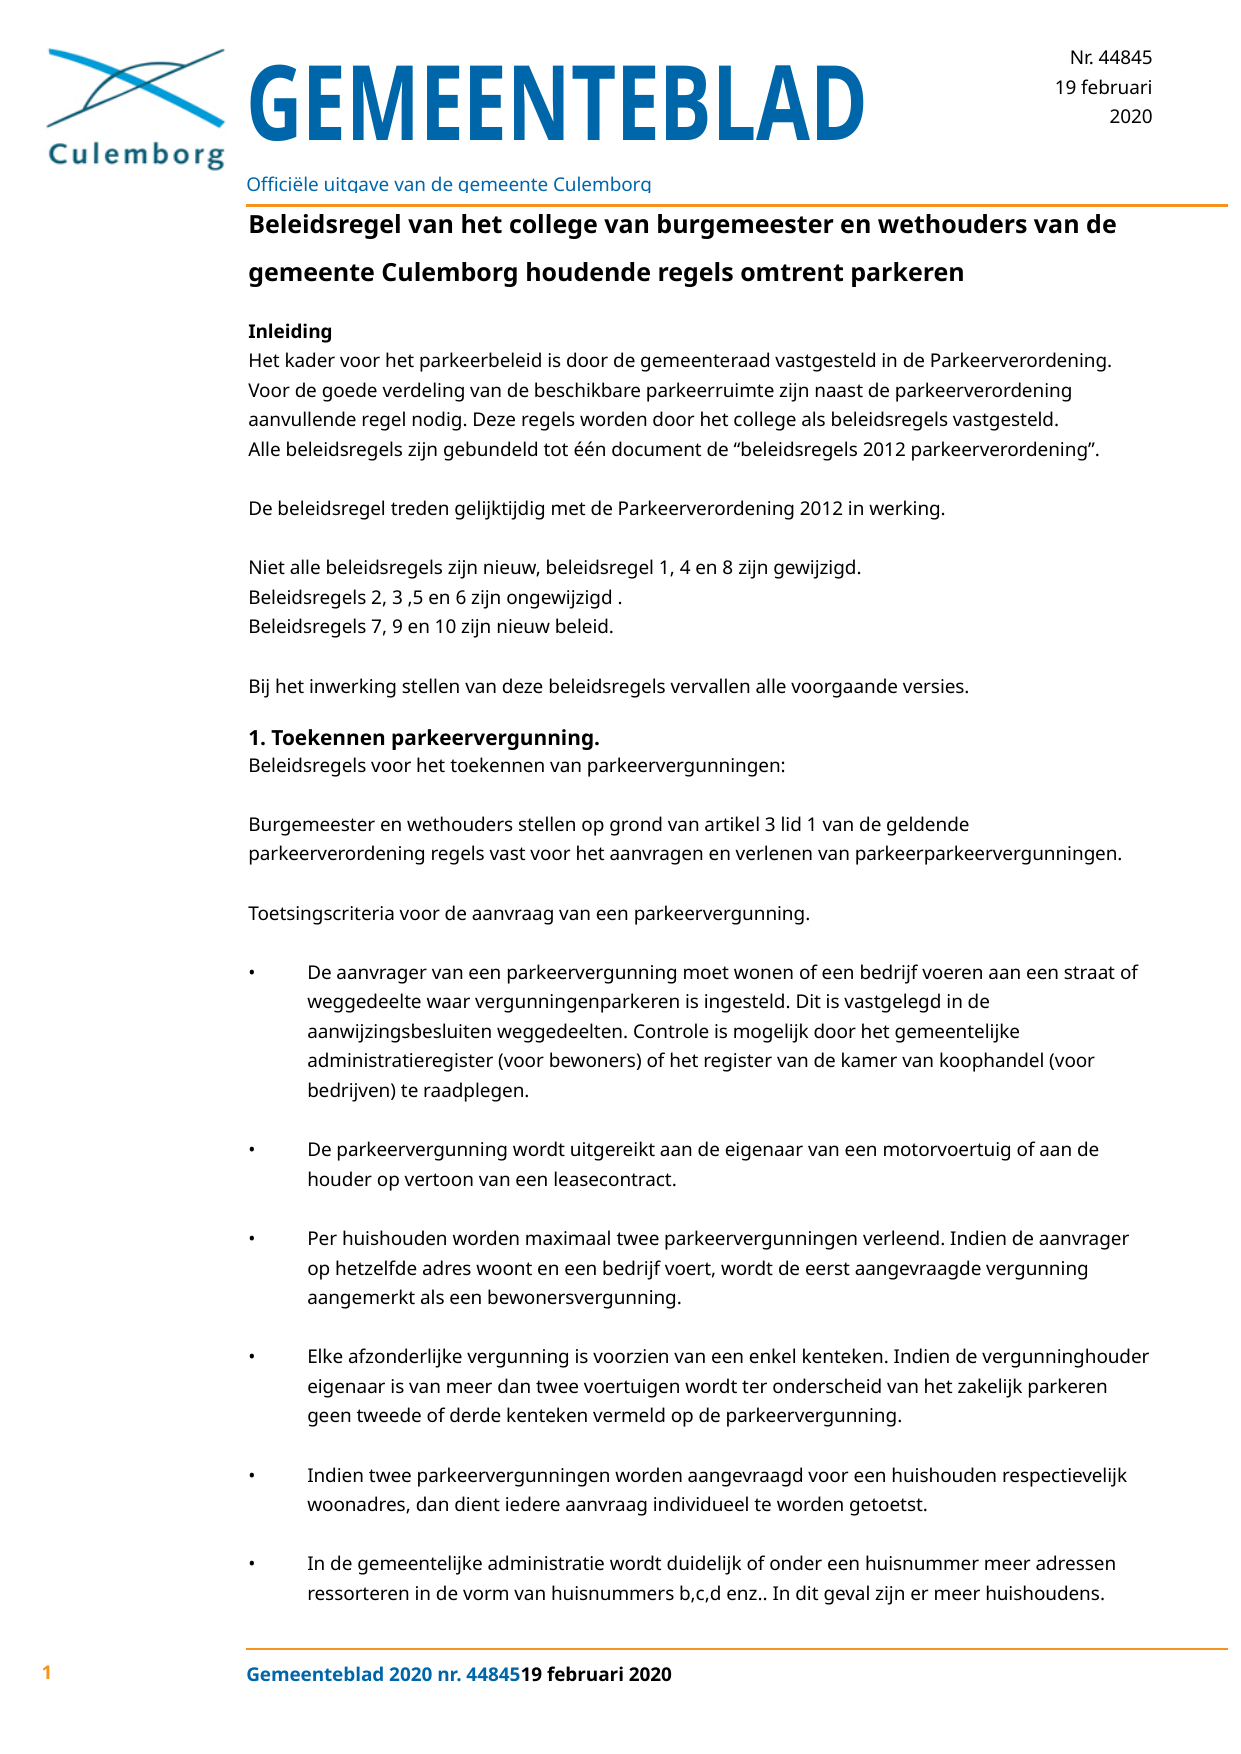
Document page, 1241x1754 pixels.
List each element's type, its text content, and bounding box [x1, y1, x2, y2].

text Het kader voor het parkeerbeleid is door de gemeenteraad vastgesteld in de Parkeerverordening. [248, 347, 1152, 373]
text Beleidsregel van het college van burgemeester en wethouders van de gemeente Culemborg houdende regels omtrent parkeren [248, 207, 1152, 288]
text De beleidsregel treden gelijktijdig met de Parkeerverordening 2012 in werking. [248, 495, 1152, 521]
list Elke afzonderlijke vergunning is voorzien van een enkel kenteken. Indien de vergunninghouder eigenaar is van meer dan twee voertuigen wordt ter onderscheid van het zakelijk parkeren geen tweede of derde kenteken vermeld op de parkeervergunning. [248, 1343, 1152, 1428]
list Per huishouden worden maximaal twee parkeervergunningen verleend. Indien de aanvrager op hetzelfde adres woont en een bedrijf voert, wordt de eerst aangevraagde vergunning aangemerkt als een bewonersvergunning. [248, 1225, 1152, 1310]
text Alle beleidsregels zijn gebundeld tot één document de “beleidsregels 2012 parkeerverordening”. [248, 436, 1152, 462]
text Voor de goede verdeling van de beschikbare parkeerruimte zijn naast de parkeerverordening aanvullende regel nodig. Deze regels worden door het college als beleidsregels vastgesteld. [248, 377, 1152, 432]
text Inleiding [248, 318, 1152, 344]
text Bij het inwerking stellen van deze beleidsregels vervallen alle voorgaande versies. [248, 673, 1152, 699]
text Beleidsregels 2, 3 ,5 en 6 zijn ongewijzigd . [248, 584, 1152, 610]
list De aanvrager van een parkeervergunning moet wonen of een bedrijf voeren aan een straat of weggedeelte waar vergunningenparkeren is ingesteld. Dit is vastgelegd in de aanwijzingsbesluiten weggedeelten. Controle is mogelijk door het gemeentelijke administratieregister (voor bewoners) of het register van de kamer van koophandel (voor bedrijven) te raadplegen. [248, 959, 1152, 1103]
text Niet alle beleidsregels zijn nieuw, beleidsregel 1, 4 en 8 zijn gewijzigd. [248, 554, 1152, 580]
text Burgemeester en wethouders stellen op grond van artikel 3 lid 1 van de geldende parkeerverordening regels vast voor het aanvragen en verlenen van parkeerparkeervergunningen. [248, 811, 1152, 866]
text Beleidsregels 7, 9 en 10 zijn nieuw beleid. [248, 614, 1152, 639]
list De parkeervergunning wordt uitgereikt aan de eigenaar van een motorvoertuig of aan de houder op vertoon van een leasecontract. [248, 1136, 1152, 1192]
text Beleidsregels voor het toekennen van parkeervergunningen: [248, 752, 1152, 777]
text Toetsingscriteria voor de aanvraag van een parkeervergunning. [248, 900, 1152, 925]
list Indien twee parkeervergunningen worden aangevraagd voor een huishouden respectievelijk woonadres, dan dient iedere aanvraag individueel te worden getoetst. [248, 1462, 1152, 1517]
list In de gemeentelijke administratie wordt duidelijk of onder een huisnummer meer adressen ressorteren in de vorm van huisnummers b,c,d enz.. In dit geval zijn er meer huishoudens. [248, 1551, 1152, 1606]
picture [41, 47, 231, 172]
text 1. Toekennen parkeervergunning. [248, 723, 1152, 752]
